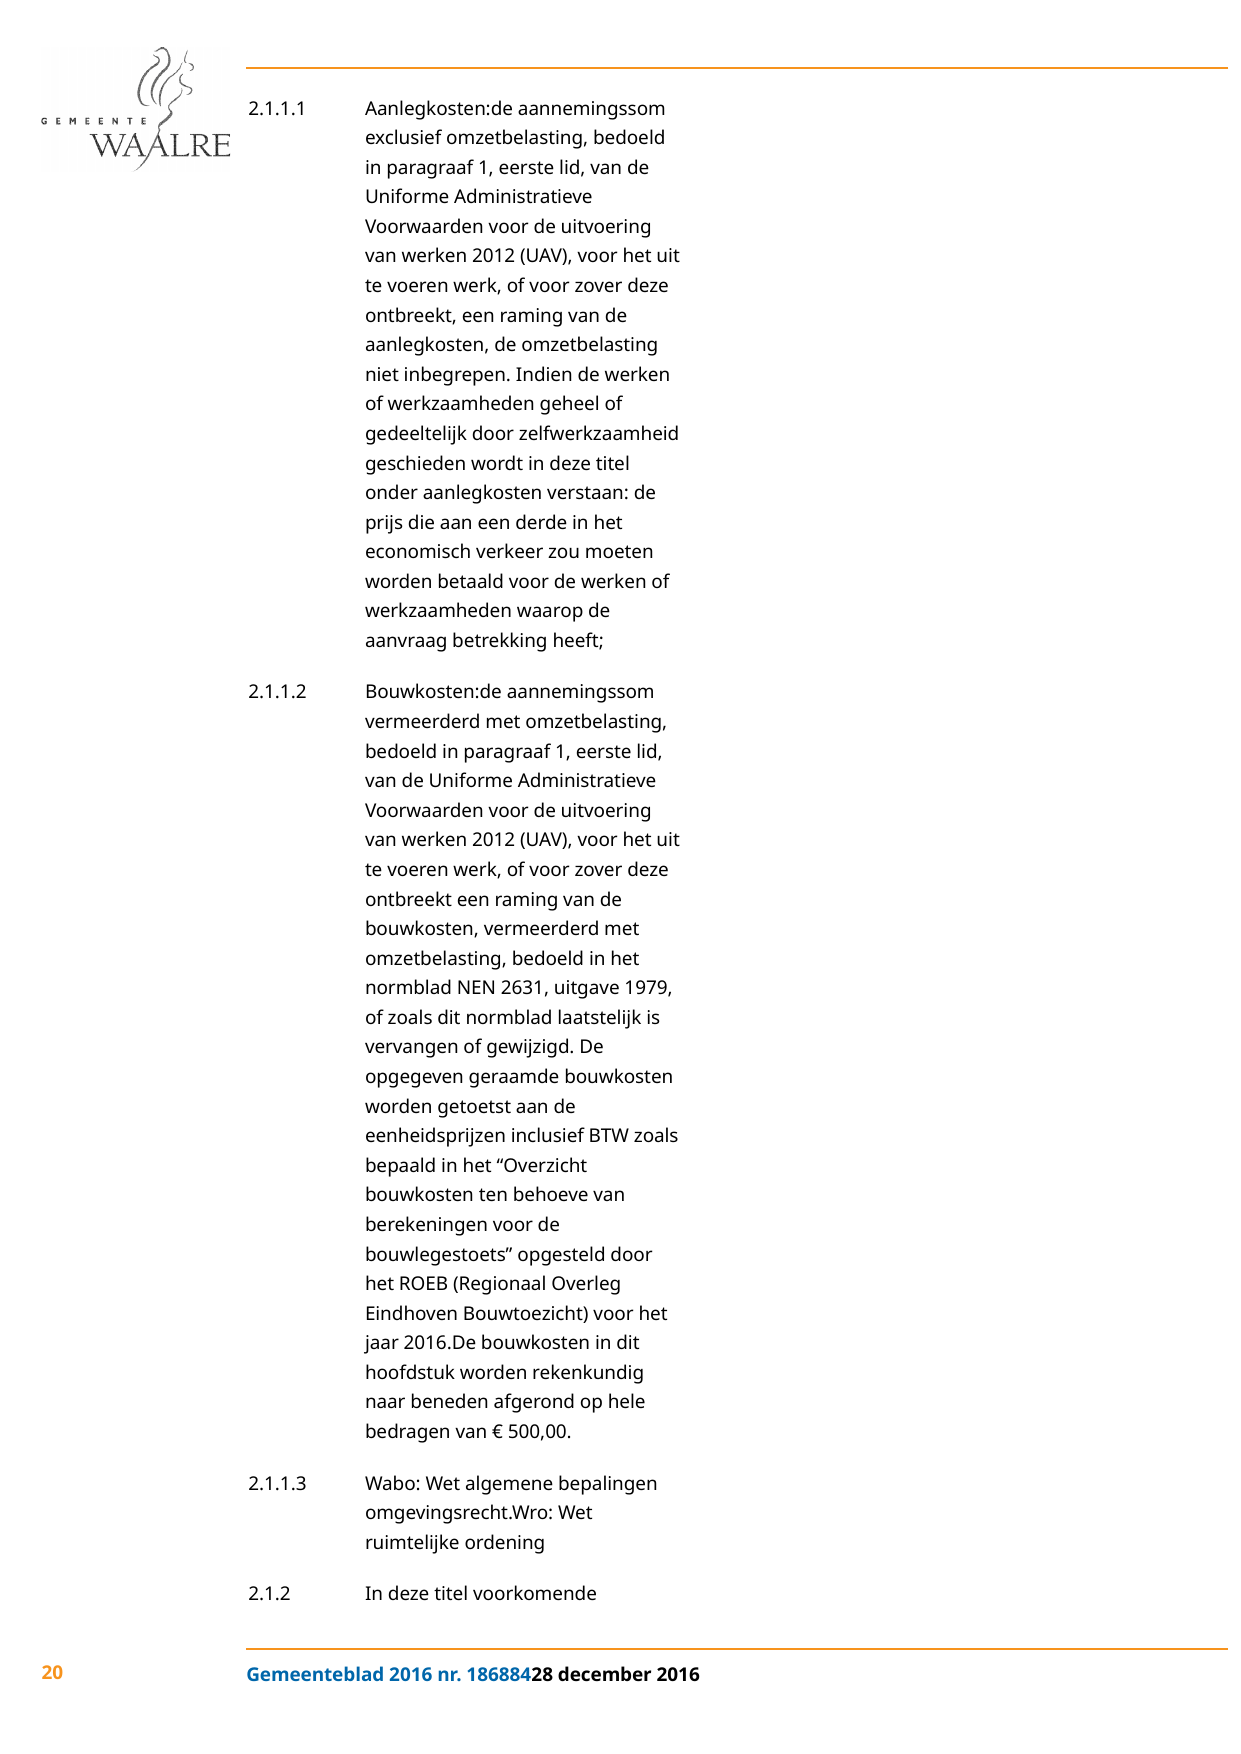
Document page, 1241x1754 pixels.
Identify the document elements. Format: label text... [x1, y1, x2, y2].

table_cell 2.1.1.2 [248, 679, 365, 1444]
table_cell [248, 653, 365, 679]
table_cell [1035, 1580, 1152, 1606]
table_cell [365, 653, 684, 679]
table_cell [1035, 653, 1152, 679]
table_cell [918, 1470, 1035, 1555]
table_cell [918, 679, 1035, 1444]
table_cell [685, 1555, 801, 1580]
table_cell In deze titel voorkomende [365, 1580, 684, 1606]
table_cell [1035, 1444, 1152, 1470]
table_cell [801, 653, 918, 679]
table_cell [918, 1580, 1035, 1606]
table_cell [1035, 679, 1152, 1444]
table_cell 2.1.1.1 [248, 95, 365, 653]
table_cell [801, 1470, 918, 1555]
table_cell [248, 1555, 365, 1580]
table_cell [1035, 1555, 1152, 1580]
table_cell [801, 679, 918, 1444]
table_cell [918, 1555, 1035, 1580]
table_cell 2.1.2 [248, 1580, 365, 1606]
table_cell [918, 1444, 1035, 1470]
table_cell [685, 1470, 801, 1555]
table_cell [685, 653, 801, 679]
table_cell [685, 95, 801, 653]
table_cell [918, 95, 1035, 653]
table_cell [365, 1555, 684, 1580]
table_cell [1035, 95, 1152, 653]
table_cell 2.1.1.3 [248, 1470, 365, 1555]
table_cell [365, 1444, 684, 1470]
table_cell [918, 653, 1035, 679]
table_cell [801, 1444, 918, 1470]
table_cell [685, 679, 801, 1444]
table_cell [801, 95, 918, 653]
table_cell [685, 1580, 801, 1606]
table_cell Wabo: Wet algemene bepalingen omgevingsrecht.Wro: Wet ruimtelijke ordening [365, 1470, 684, 1555]
table_cell [801, 1580, 918, 1606]
table_cell [801, 1555, 918, 1580]
table_cell [1035, 1470, 1152, 1555]
table_cell Bouwkosten:de aannemingssom vermeerderd met omzetbelasting, bedoeld in paragraaf 1, eerste lid, van de Uniforme Administratieve Voorwaarden voor de uitvoering van werken 2012 (UAV), voor het uit te voeren werk, of voor zover deze ontbreekt een raming van de bouwkosten, vermeerderd met omzetbelasting, bedoeld in het normblad NEN 2631, uitgave 1979, of zoals dit normblad laatstelijk is vervangen of gewijzigd. De opgegeven geraamde bouwkosten worden getoetst aan de eenheidsprijzen inclusief BTW zoals bepaald in het “Overzicht bouwkosten ten behoeve van berekeningen voor de bouwlegestoets” opgesteld door het ROEB (Regionaal Overleg Eindhoven Bouwtoezicht) voor het jaar 2016.De bouwkosten in dit hoofdstuk worden rekenkundig naar beneden afgerond op hele bedragen van € 500,00. [365, 679, 684, 1444]
table_cell Aanlegkosten:de aannemingssom exclusief omzetbelasting, bedoeld in paragraaf 1, eerste lid, van de Uniforme Administratieve Voorwaarden voor de uitvoering van werken 2012 (UAV), voor het uit te voeren werk, of voor zover deze ontbreekt, een raming van de aanlegkosten, de omzetbelasting niet inbegrepen. Indien de werken of werkzaamheden geheel of gedeeltelijk door zelfwerkzaamheid geschieden wordt in deze titel onder aanlegkosten verstaan: de prijs die aan een derde in het economisch verkeer zou moeten worden betaald voor de werken of werkzaamheden waarop de aanvraag betrekking heeft; [365, 95, 684, 653]
table_cell [248, 1444, 365, 1470]
picture [41, 47, 231, 172]
table_cell [685, 1444, 801, 1470]
